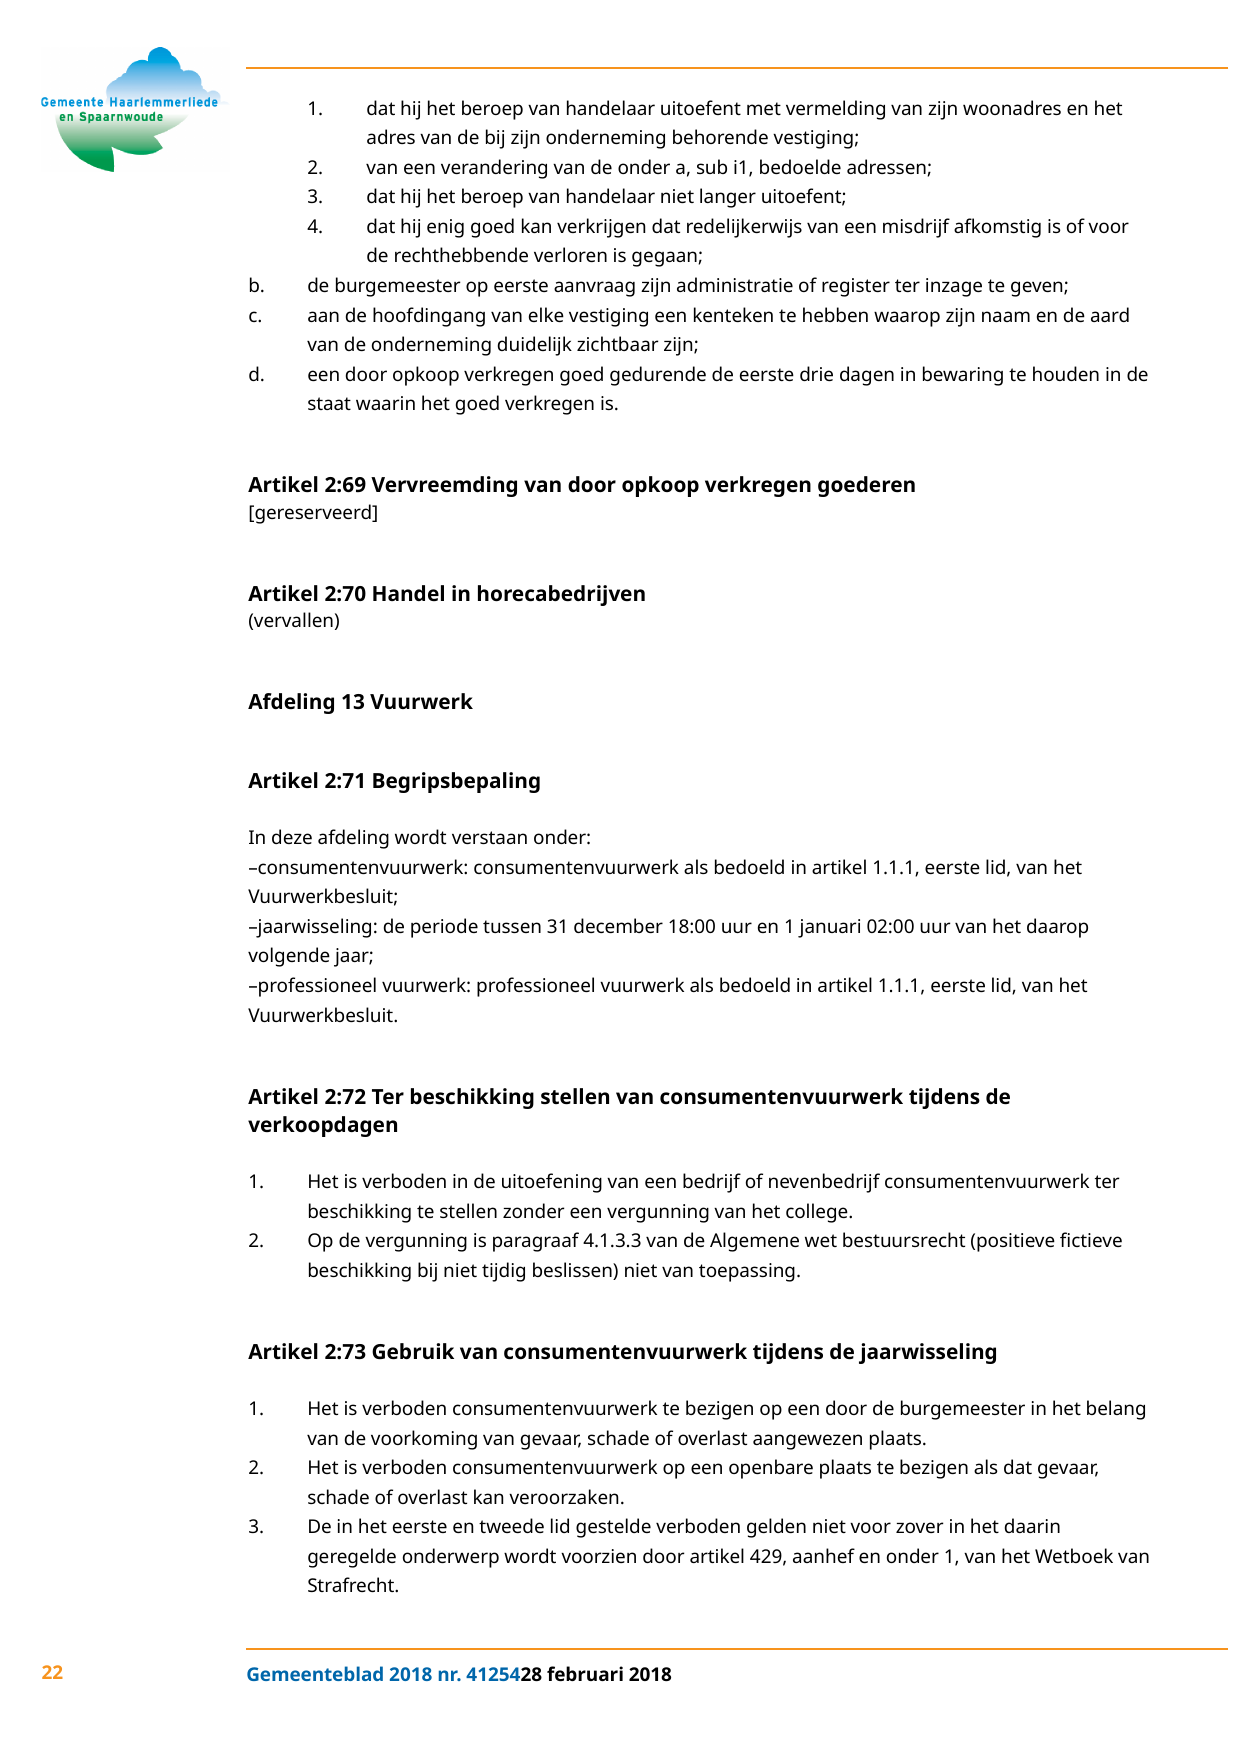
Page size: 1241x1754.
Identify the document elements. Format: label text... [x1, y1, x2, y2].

list dat hij het beroep van handelaar niet langer uitoefent; [307, 183, 1152, 209]
text Afdeling 13 Vuurwerk [248, 687, 1152, 716]
list een door opkoop verkregen goed gedurende de eerste drie dagen in bewaring te houden in de staat waarin het goed verkregen is. [248, 361, 1152, 416]
text (vervallen) [248, 607, 1152, 633]
list dat hij enig goed kan verkrijgen dat redelijkerwijs van een misdrijf afkomstig is of voor de rechthebbende verloren is gegaan; [307, 213, 1152, 268]
list Het is verboden consumentenvuurwerk op een openbare plaats te bezigen als dat gevaar, schade of overlast kan veroorzaken. [248, 1454, 1152, 1509]
text Artikel 2:69 Vervreemding van door opkoop verkregen goederen [248, 471, 1152, 499]
list de burgemeester op eerste aanvraag zijn administratie of register ter inzage te geven; [248, 272, 1152, 298]
list De in het eerste en tweede lid gestelde verboden gelden niet voor zover in het daarin geregelde onderwerp wordt voorzien door artikel 429, aanhef en onder 1, van het Wetboek van Strafrecht. [248, 1513, 1152, 1598]
text In deze afdeling wordt verstaan onder: [248, 824, 1152, 850]
text Artikel 2:70 Handel in horecabedrijven [248, 579, 1152, 607]
text [gereserveerd] [248, 499, 1152, 525]
text –professioneel vuurwerk: professioneel vuurwerk als bedoeld in artikel 1.1.1, eerste lid, van het Vuurwerkbesluit. [248, 972, 1152, 1028]
list aan de hoofdingang van elke vestiging een kenteken te hebben waarop zijn naam en de aard van de onderneming duidelijk zichtbaar zijn; [248, 302, 1152, 357]
list Het is verboden in de uitoefening van een bedrijf of nevenbedrijf consumentenvuurwerk ter beschikking te stellen zonder een vergunning van het college. [248, 1168, 1152, 1224]
list Het is verboden consumentenvuurwerk te bezigen op een door de burgemeester in het belang van de voorkoming van gevaar, schade of overlast aangewezen plaats. [248, 1395, 1152, 1450]
text –consumentenvuurwerk: consumentenvuurwerk als bedoeld in artikel 1.1.1, eerste lid, van het Vuurwerkbesluit; [248, 854, 1152, 909]
text Artikel 2:72 Ter beschikking stellen van consumentenvuurwerk tijdens de verkoopdagen [248, 1082, 1152, 1139]
picture [41, 47, 231, 172]
text Artikel 2:71 Begripsbepaling [248, 766, 1152, 795]
list van een verandering van de onder a, sub i1, bedoelde adressen; [307, 154, 1152, 180]
list Op de vergunning is paragraaf 4.1.3.3 van de Algemene wet bestuursrecht (positieve fictieve beschikking bij niet tijdig beslissen) niet van toepassing. [248, 1227, 1152, 1283]
text –jaarwisseling: de periode tussen 31 december 18:00 uur en 1 januari 02:00 uur van het daarop volgende jaar; [248, 913, 1152, 968]
text Artikel 2:73 Gebruik van consumentenvuurwerk tijdens de jaarwisseling [248, 1337, 1152, 1366]
list dat hij het beroep van handelaar uitoefent met vermelding van zijn woonadres en het adres van de bij zijn onderneming behorende vestiging; [307, 95, 1152, 150]
